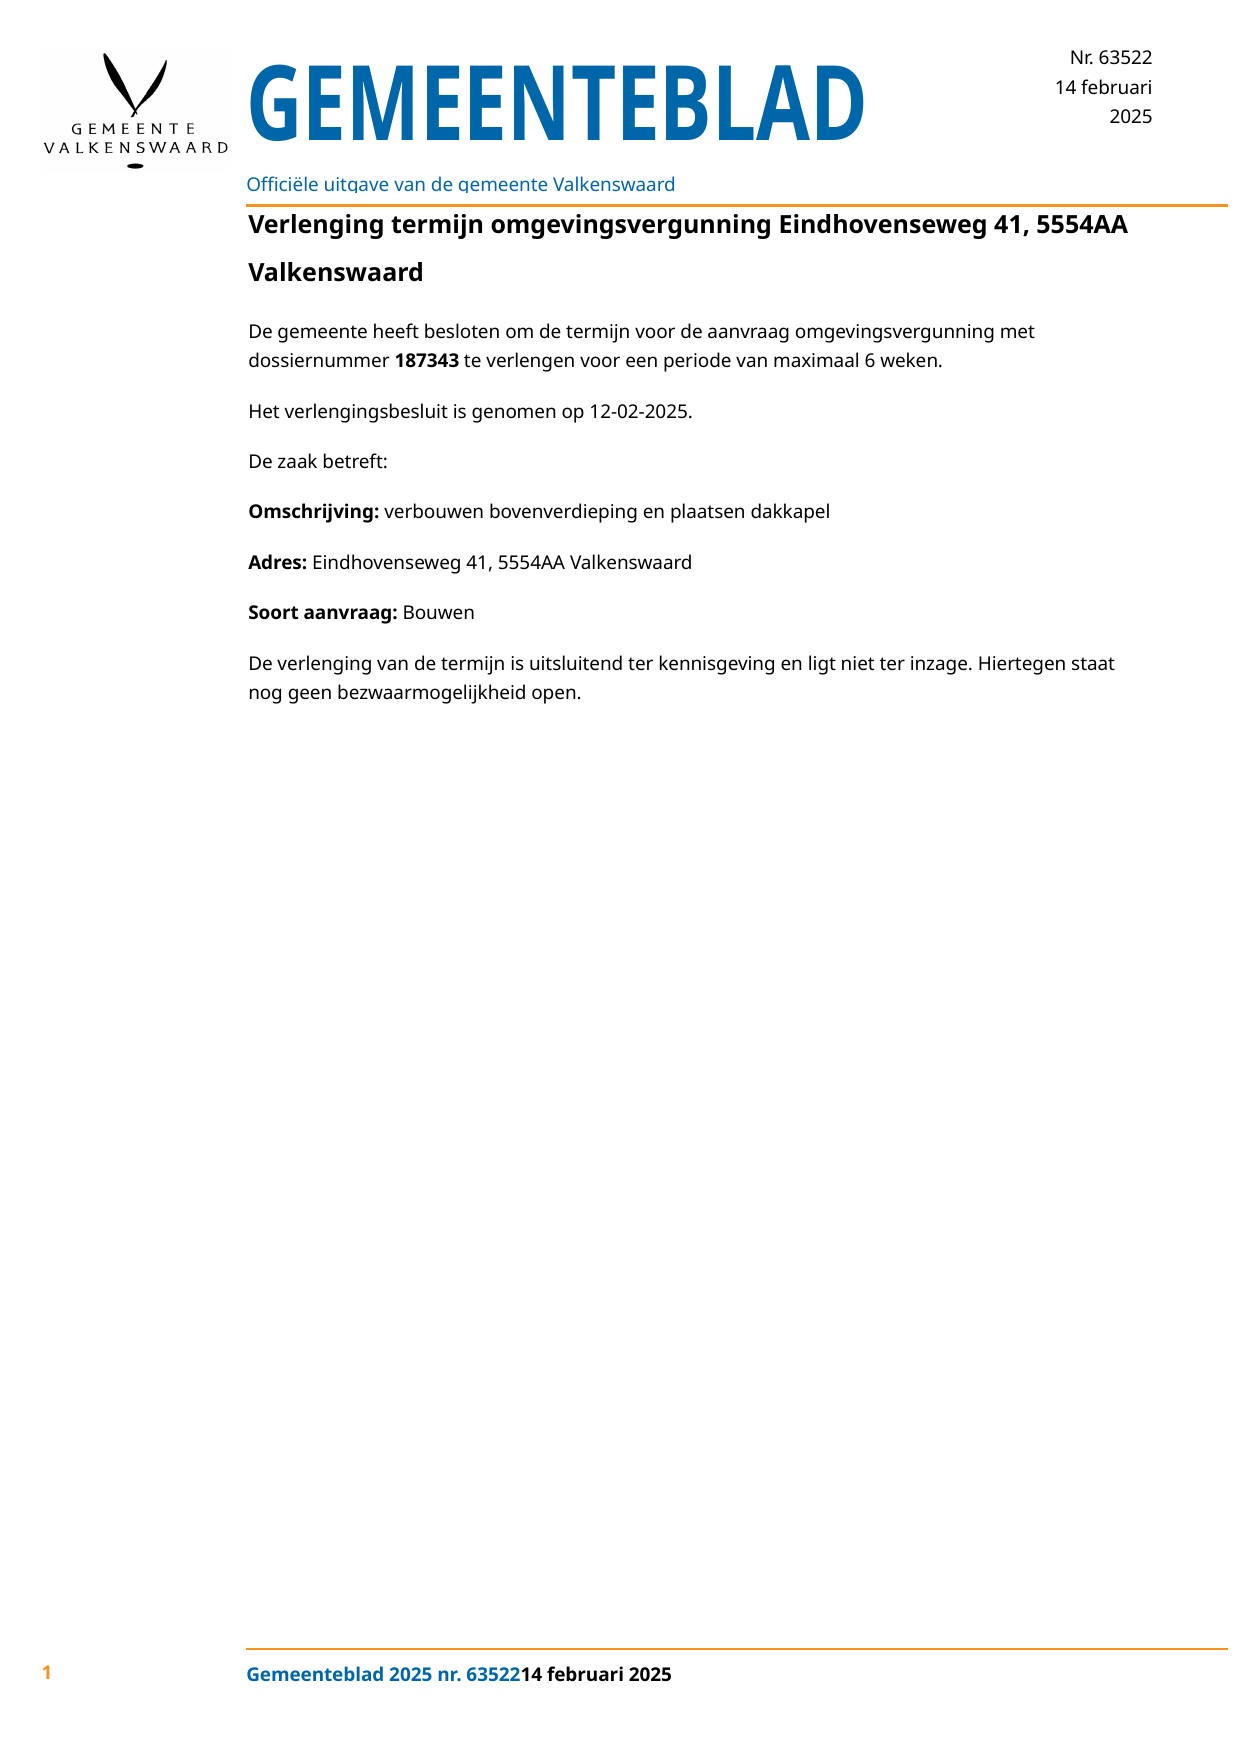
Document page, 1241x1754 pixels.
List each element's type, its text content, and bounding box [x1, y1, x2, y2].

text De zaak betreft: [248, 448, 1152, 474]
text De gemeente heeft besloten om de termijn voor de aanvraag omgevingsvergunning met dossiernummer 187343 te verlengen voor een periode van maximaal 6 weken. [248, 318, 1152, 373]
text De verlenging van de termijn is uitsluitend ter kennisgeving en ligt niet ter inzage. Hiertegen staat nog geen bezwaarmogelijkheid open. [248, 650, 1152, 705]
text Adres: Eindhovenseweg 41, 5554AA Valkenswaard [248, 549, 1152, 575]
picture [41, 47, 231, 172]
text Het verlengingsbesluit is genomen op 12-02-2025. [248, 398, 1152, 424]
text Verlenging termijn omgevingsvergunning Eindhovenseweg 41, 5554AA Valkenswaard [248, 207, 1152, 288]
text Soort aanvraag: Bouwen [248, 599, 1152, 625]
text Omschrijving: verbouwen bovenverdieping en plaatsen dakkapel [248, 499, 1152, 524]
